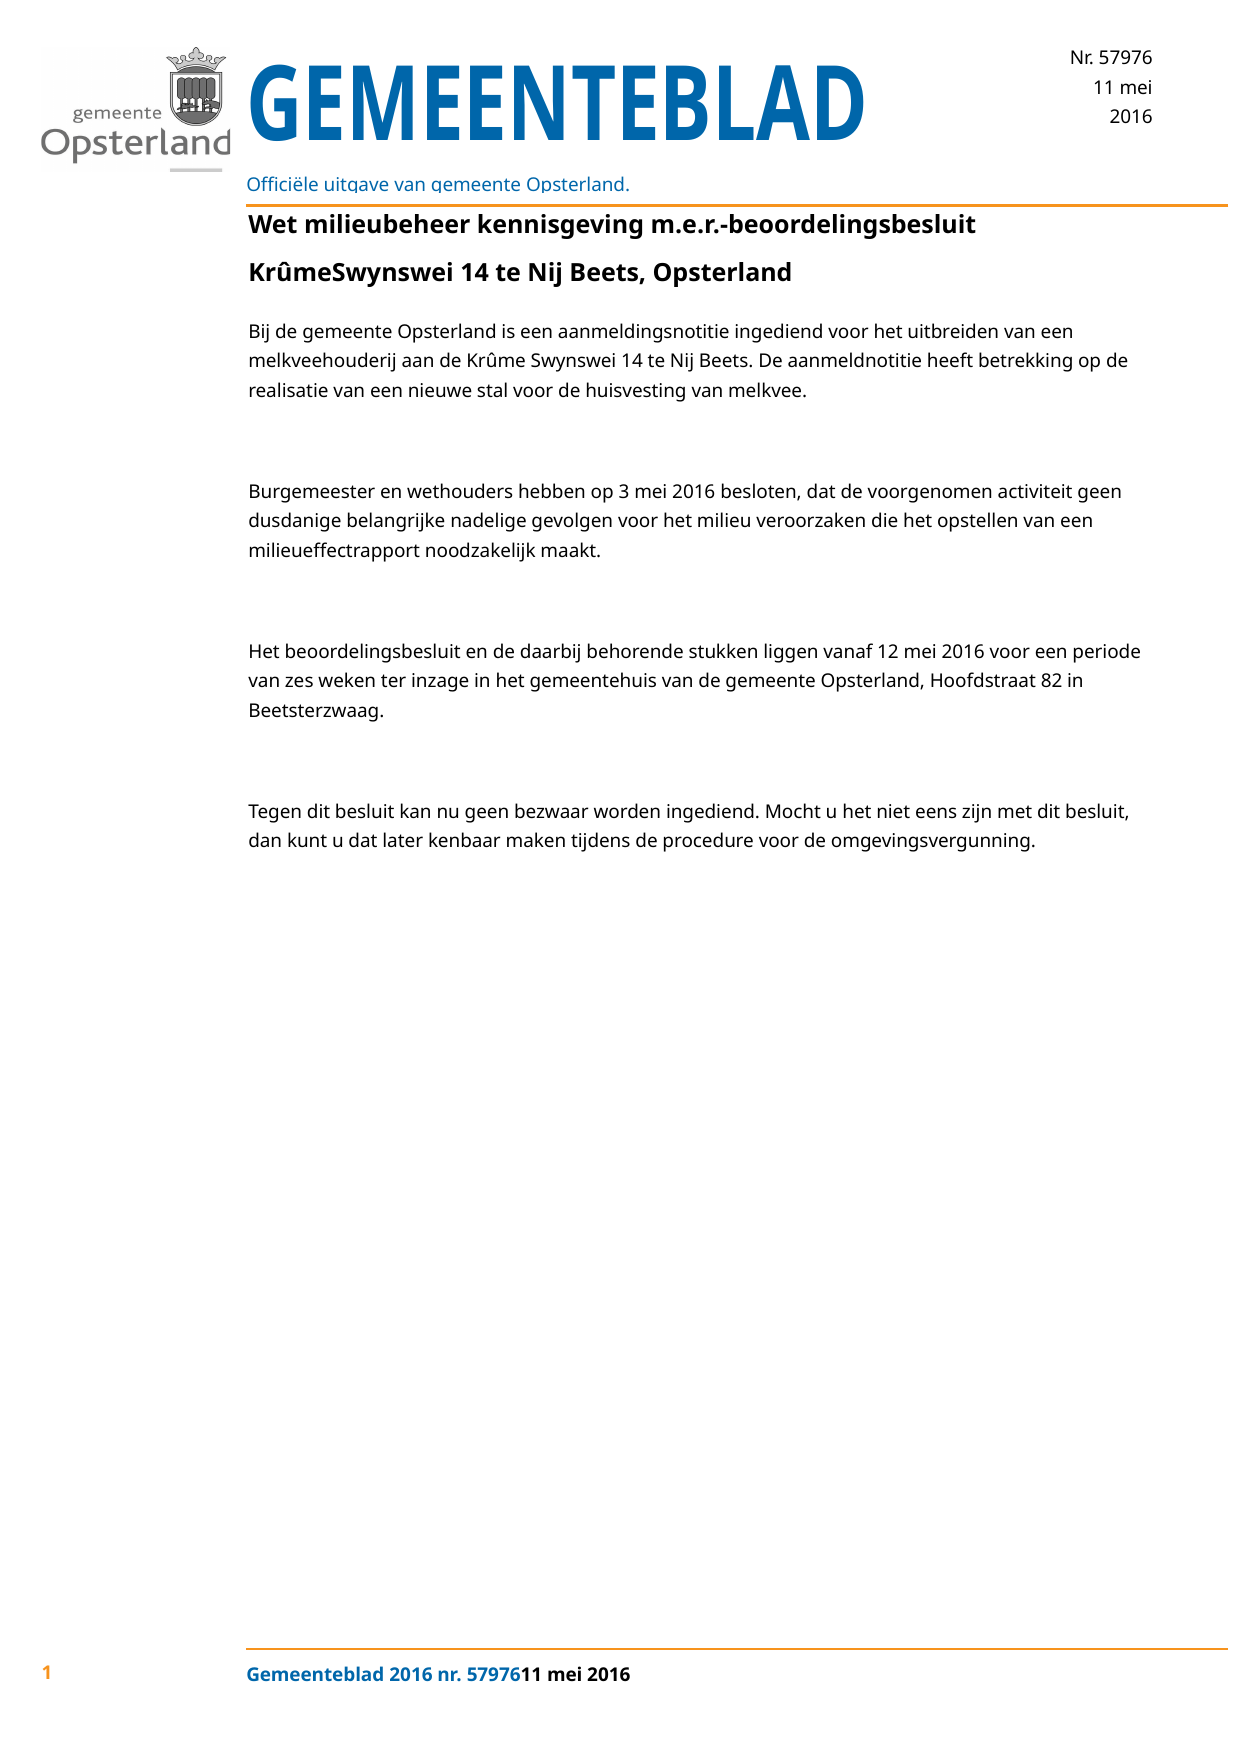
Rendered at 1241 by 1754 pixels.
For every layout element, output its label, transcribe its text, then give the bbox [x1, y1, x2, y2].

text Bij de gemeente Opsterland is een aanmeldingsnotitie ingediend voor het uitbreiden van een melkveehouderij aan de Krûme Swynswei 14 te Nij Beets. De aanmeldnotitie heeft betrekking op de realisatie van een nieuwe stal voor de huisvesting van melkvee. [248, 318, 1152, 403]
text Burgemeester en wethouders hebben op 3 mei 2016 besloten, dat de voorgenomen activiteit geen dusdanige belangrijke nadelige gevolgen voor het milieu veroorzaken die het opstellen van een milieueffectrapport noodzakelijk maakt. [248, 478, 1152, 563]
text Tegen dit besluit kan nu geen bezwaar worden ingediend. Mocht u het niet eens zijn met dit besluit, dan kunt u dat later kenbaar maken tijdens de procedure voor de omgevingsvergunning. [248, 798, 1152, 853]
text Het beoordelingsbesluit en de daarbij behorende stukken liggen vanaf 12 mei 2016 voor een periode van zes weken ter inzage in het gemeentehuis van de gemeente Opsterland, Hoofdstraat 82 in Beetsterzwaag. [248, 638, 1152, 723]
picture [41, 47, 231, 172]
text Wet milieubeheer kennisgeving m.e.r.-beoordelingsbesluit KrûmeSwynswei 14 te Nij Beets, Opsterland [248, 207, 1152, 288]
